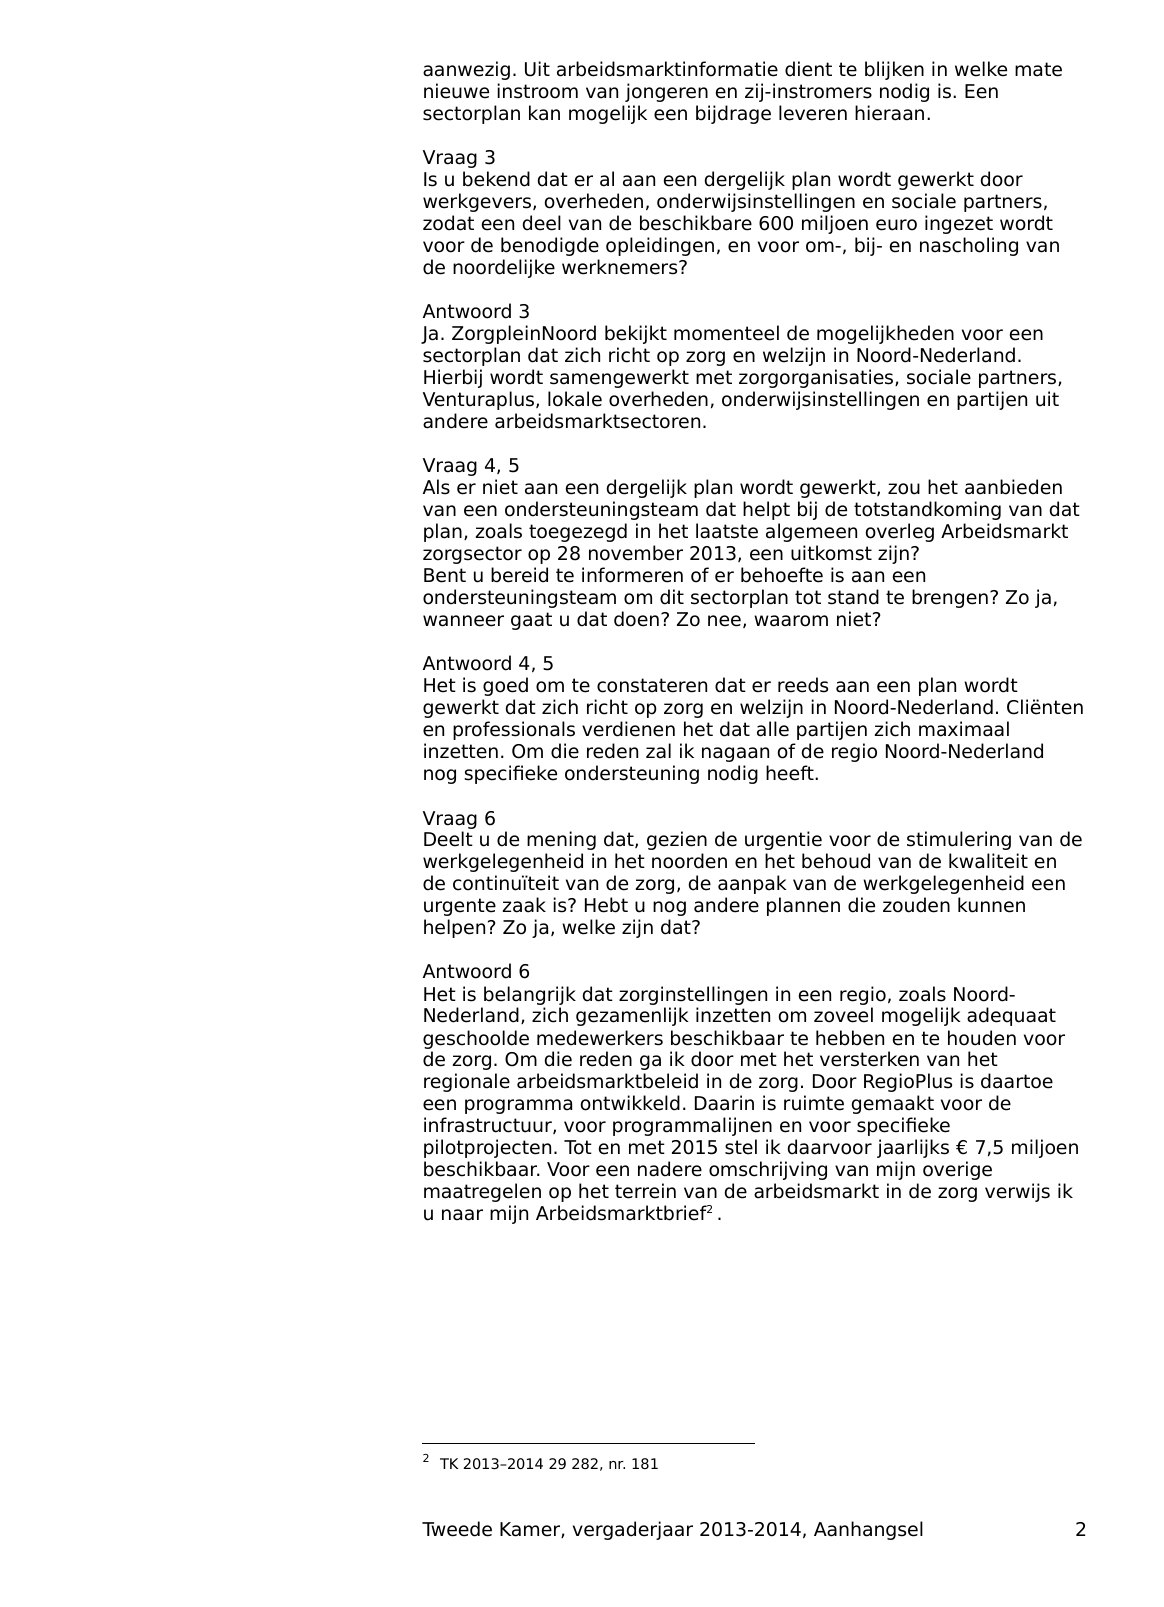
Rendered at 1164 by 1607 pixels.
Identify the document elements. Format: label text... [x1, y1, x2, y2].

text TK 2013–2014 29 282, nr. 181 [422, 1452, 1087, 1474]
text Is u bekend dat er al aan een dergelijk plan wordt gewerkt door werkgevers, overheden, onderwijsinstellingen en sociale partners, zodat een deel van de beschikbare 600 miljoen euro ingezet wordt voor de benodigde opleidingen, en voor om-, bij- en nascholing van de noordelijke werknemers? [422, 169, 1087, 279]
text aanwezig. Uit arbeidsmarktinformatie dient te blijken in welke mate nieuwe instroom van jongeren en zij-instromers nodig is. Een sectorplan kan mogelijk een bijdrage leveren hieraan. [422, 59, 1087, 125]
text Antwoord 6 [422, 961, 1087, 983]
text Antwoord 4, 5 [422, 653, 1087, 675]
text Deelt u de mening dat, gezien de urgentie voor de stimulering van de werkgelegenheid in het noorden en het behoud van de kwaliteit en de continuïteit van de zorg, de aanpak van de werkgelegenheid een urgente zaak is? Hebt u nog andere plannen die zouden kunnen helpen? Zo ja, welke zijn dat? [422, 829, 1087, 939]
text Het is belangrijk dat zorginstellingen in een regio, zoals Noord-Nederland, zich gezamenlijk inzetten om zoveel mogelijk adequaat geschoolde medewerkers beschikbaar te hebben en te houden voor de zorg. Om die reden ga ik door met het versterken van het regionale arbeidsmarktbeleid in de zorg. Door RegioPlus is daartoe een programma ontwikkeld. Daarin is ruimte gemaakt voor de infrastructuur, voor programmalijnen en voor specifieke pilotprojecten. Tot en met 2015 stel ik daarvoor jaarlijks € 7,5 miljoen beschikbaar. Voor een nadere omschrijving van mijn overige maatregelen op het terrein van de arbeidsmarkt in de zorg verwijs ik u naar mijn Arbeidsmarktbrief. [422, 983, 1087, 1225]
text Vraag 3 [422, 147, 1087, 169]
text Vraag 6 [422, 807, 1087, 829]
text Bent u bereid te informeren of er behoefte is aan een ondersteuningsteam om dit sectorplan tot stand te brengen? Zo ja, wanneer gaat u dat doen? Zo nee, waarom niet? [422, 565, 1087, 631]
text Antwoord 3 [422, 301, 1087, 323]
text Vraag 4, 5 [422, 455, 1087, 477]
text Het is goed om te constateren dat er reeds aan een plan wordt gewerkt dat zich richt op zorg en welzijn in Noord-Nederland. Cliënten en professionals verdienen het dat alle partijen zich maximaal inzetten. Om die reden zal ik nagaan of de regio Noord-Nederland nog specifieke ondersteuning nodig heeft. [422, 675, 1087, 785]
text Als er niet aan een dergelijk plan wordt gewerkt, zou het aanbieden van een ondersteuningsteam dat helpt bij de totstandkoming van dat plan, zoals toegezegd in het laatste algemeen overleg Arbeidsmarkt zorgsector op 28 november 2013, een uitkomst zijn? [422, 477, 1087, 565]
text Ja. ZorgpleinNoord bekijkt momenteel de mogelijkheden voor een sectorplan dat zich richt op zorg en welzijn in Noord-Nederland. Hierbij wordt samengewerkt met zorgorganisaties, sociale partners, Venturaplus, lokale overheden, onderwijsinstellingen en partijen uit andere arbeidsmarktsectoren. [422, 323, 1087, 433]
